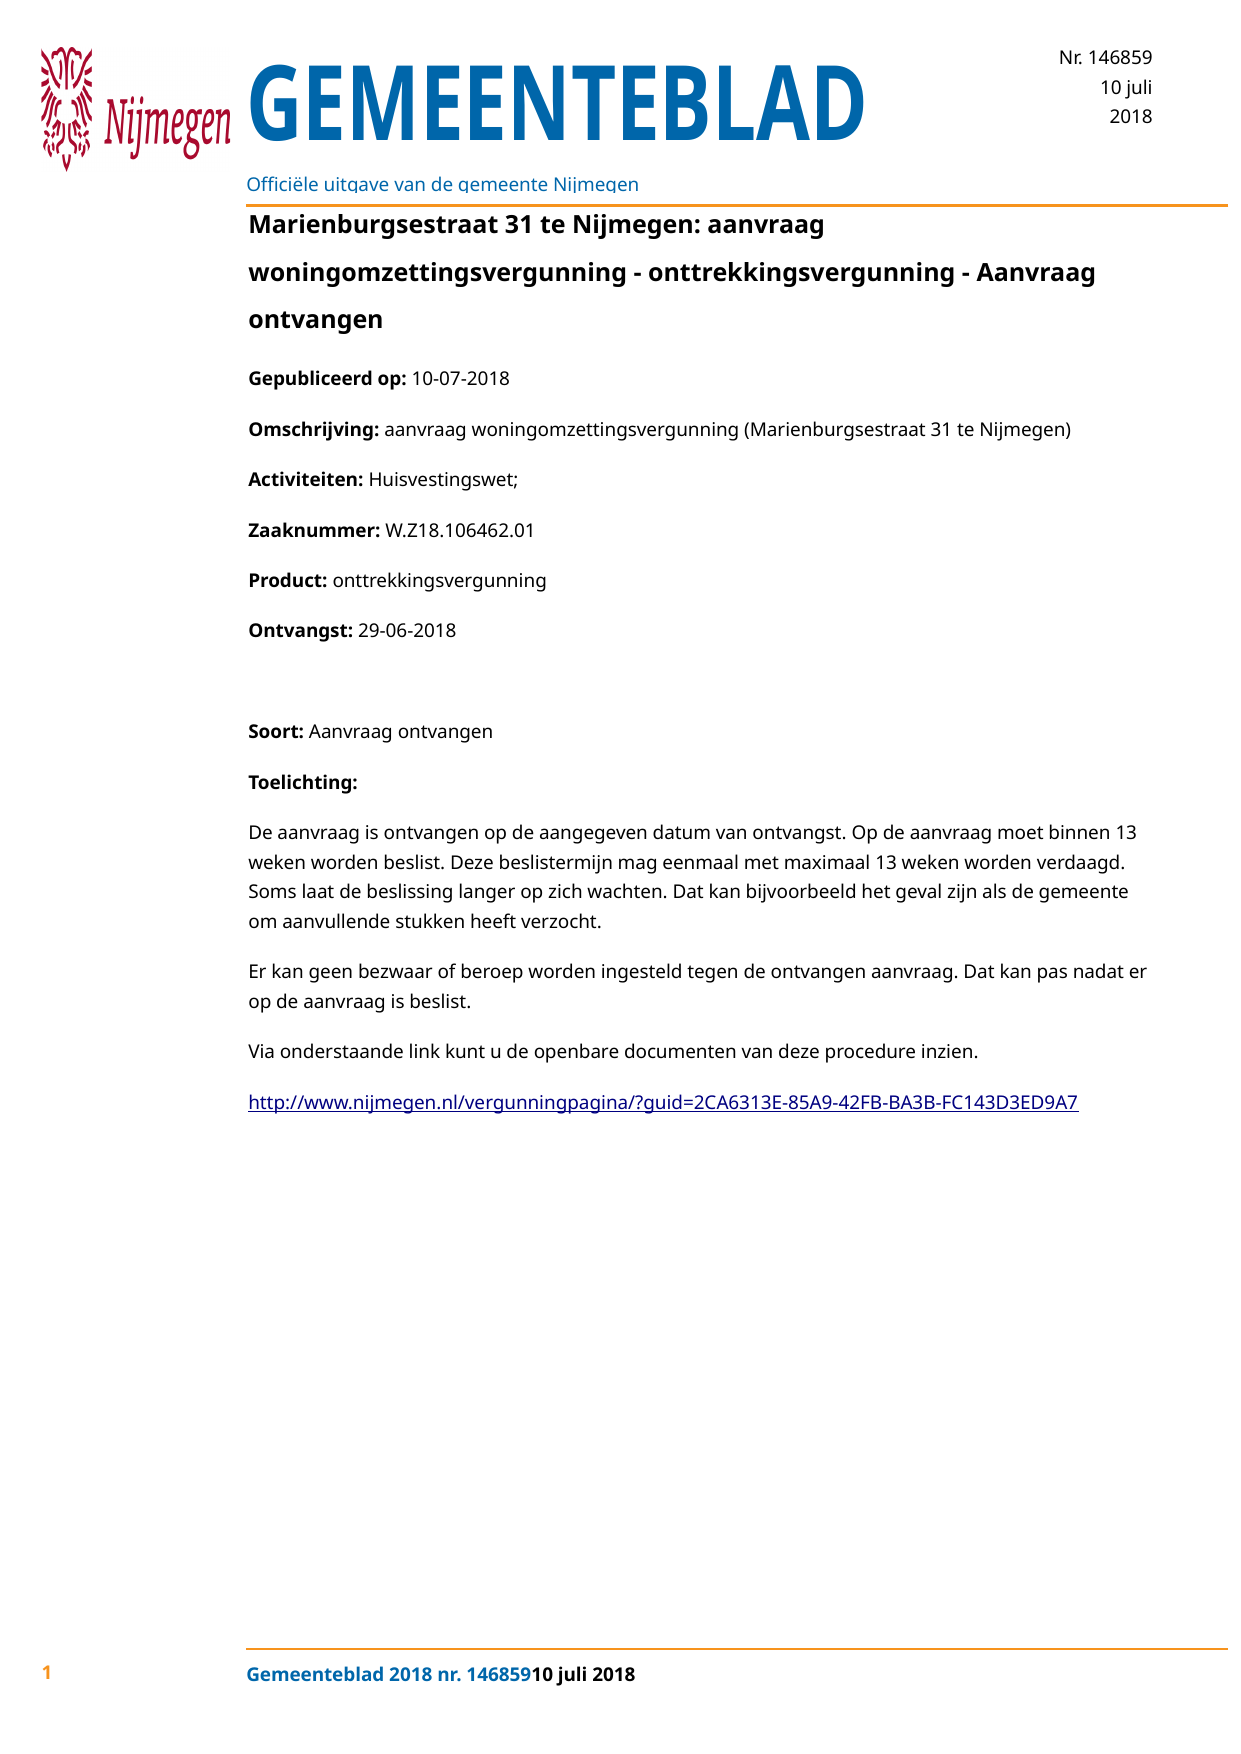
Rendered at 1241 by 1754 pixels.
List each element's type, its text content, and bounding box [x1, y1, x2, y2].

text Toelichting: [248, 769, 1152, 794]
text Er kan geen bezwaar of beroep worden ingesteld tegen de ontvangen aanvraag. Dat kan pas nadat er op de aanvraag is beslist. [248, 958, 1152, 1014]
text Soort: Aanvraag ontvangen [248, 718, 1152, 744]
text http://www.nijmegen.nl/vergunningpagina/?guid=2CA6313E-85A9-42FB-BA3B-FC143D3ED9A7 [248, 1089, 1152, 1114]
text Ontvangst: 29-06-2018 [248, 618, 1152, 643]
text Via onderstaande link kunt u de openbare documenten van deze procedure inzien. [248, 1038, 1152, 1064]
text Product: onttrekkingsvergunning [248, 567, 1152, 593]
picture [41, 47, 231, 172]
text Zaaknummer: W.Z18.106462.01 [248, 517, 1152, 542]
text Marienburgsestraat 31 te Nijmegen: aanvraag woningomzettingsvergunning - onttrekkingsvergunning - Aanvraag ontvangen [248, 207, 1152, 336]
text Activiteiten: Huisvestingswet; [248, 466, 1152, 492]
text Gepubliceerd op: 10-07-2018 [248, 366, 1152, 391]
text De aanvraag is ontvangen op de aangegeven datum van ontvangst. Op de aanvraag moet binnen 13 weken worden beslist. Deze beslistermijn mag eenmaal met maximaal 13 weken worden verdaagd. Soms laat de beslissing langer op zich wachten. Dat kan bijvoorbeeld het geval zijn als de gemeente om aanvullende stukken heeft verzocht. [248, 819, 1152, 934]
text Omschrijving: aanvraag woningomzettingsvergunning (Marienburgsestraat 31 te Nijmegen) [248, 416, 1152, 442]
